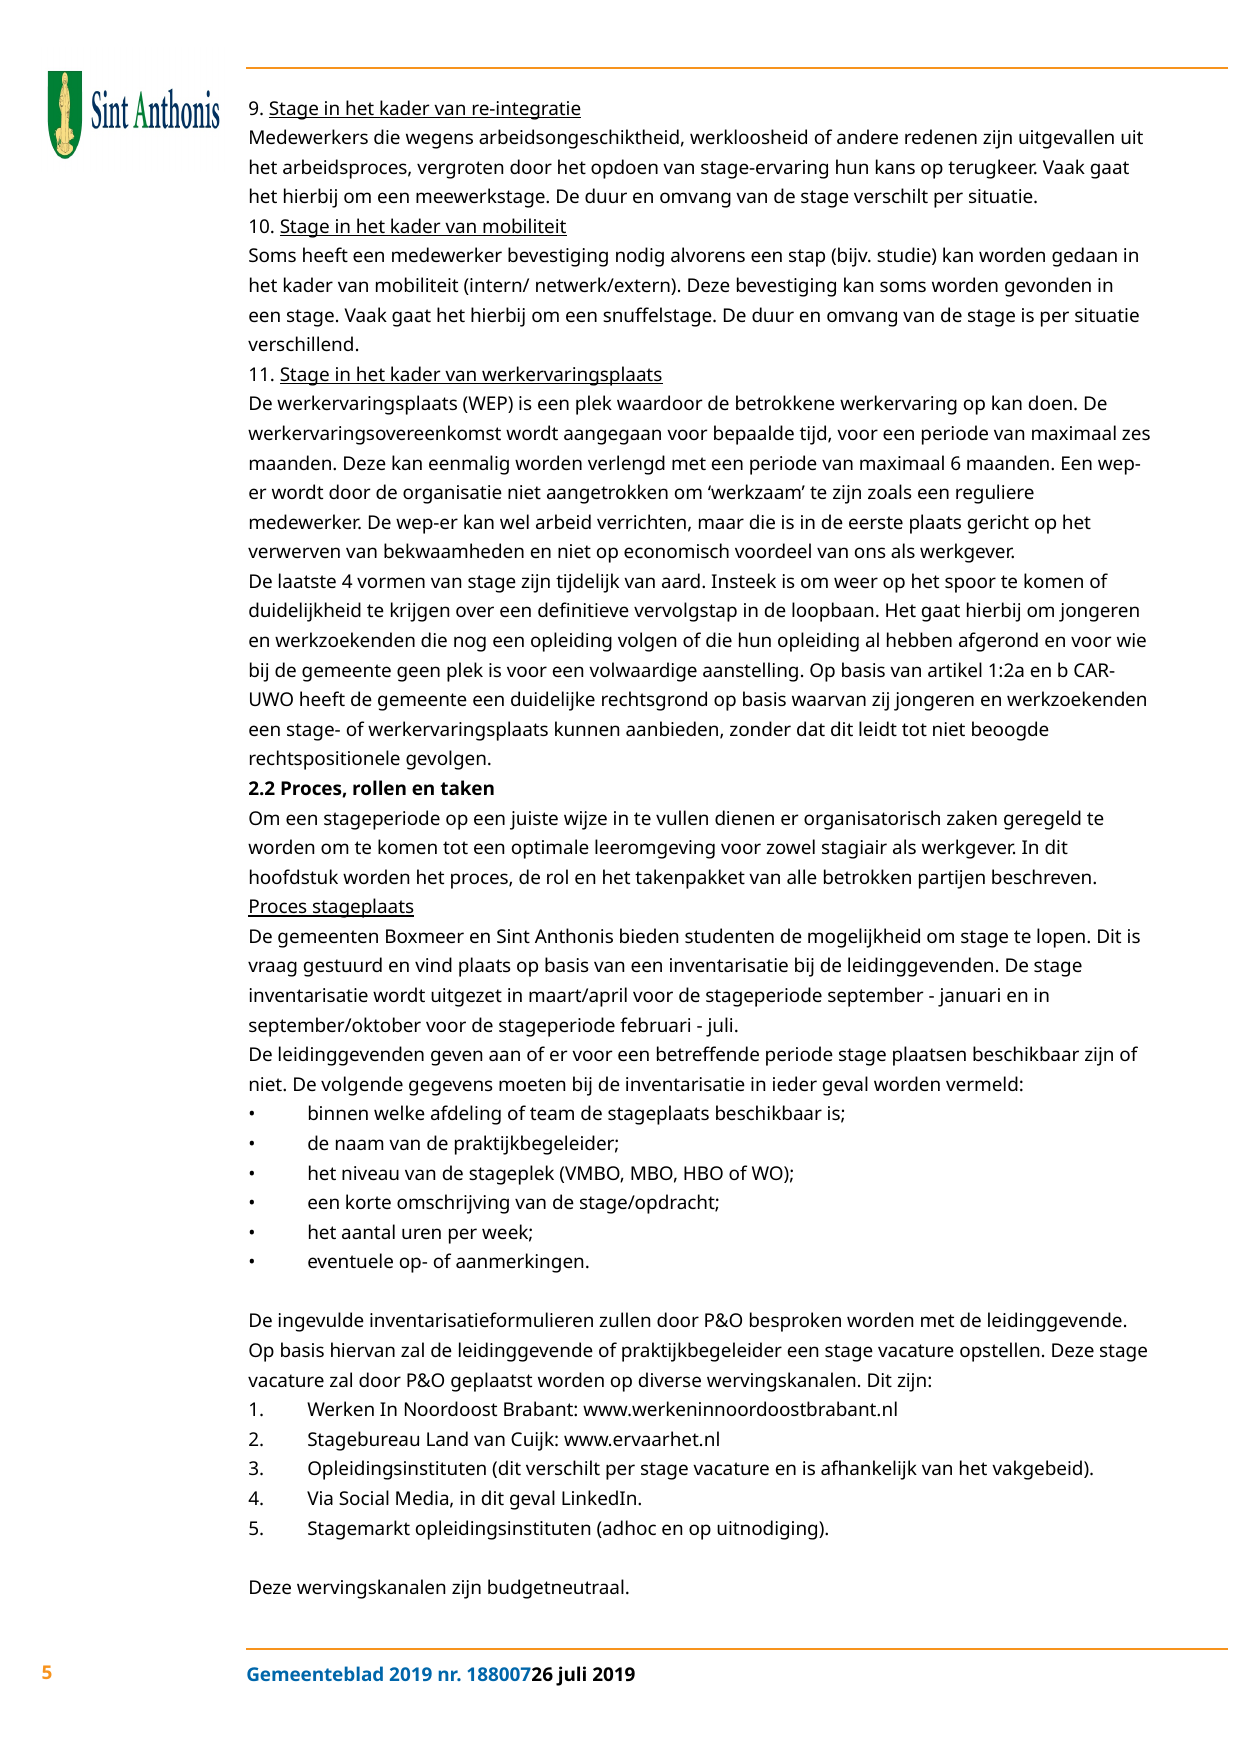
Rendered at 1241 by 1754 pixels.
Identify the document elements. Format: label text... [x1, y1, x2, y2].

list Via Social Media, in dit geval LinkedIn. [248, 1485, 1152, 1511]
text De laatste 4 vormen van stage zijn tijdelijk van aard. Insteek is om weer op het spoor te komen of duidelijkheid te krijgen over een definitieve vervolgstap in de loopbaan. Het gaat hierbij om jongeren en werkzoekenden die nog een opleiding volgen of die hun opleiding al hebben afgerond en voor wie bij de gemeente geen plek is voor een volwaardige aanstelling. Op basis van artikel 1:2a en b CAR-UWO heeft de gemeente een duidelijke rechtsgrond op basis waarvan zij jongeren en werkzoekenden een stage- of werkervaringsplaats kunnen aanbieden, zonder dat dit leidt tot niet beoogde rechtspositionele gevolgen. [248, 568, 1152, 771]
text 9. Stage in het kader van re-integratie [248, 95, 1152, 121]
list Werken In Noordoost Brabant: www.werkeninnoordoostbrabant.nl [248, 1396, 1152, 1422]
text 2.2 Proces, rollen en taken [248, 775, 1152, 801]
list Stagebureau Land van Cuijk: www.ervaarhet.nl [248, 1426, 1152, 1452]
list binnen welke afdeling of team de stageplaats beschikbaar is; [248, 1101, 1152, 1126]
list het niveau van de stageplek (VMBO, MBO, HBO of WO); [248, 1160, 1152, 1186]
list de naam van de praktijkbegeleider; [248, 1130, 1152, 1156]
text Soms heeft een medewerker bevestiging nodig alvorens een stap (bijv. studie) kan worden gedaan in het kader van mobiliteit (intern/ netwerk/extern). Deze bevestiging kan soms worden gevonden in een stage. Vaak gaat het hierbij om een snuffelstage. De duur en omvang van de stage is per situatie verschillend. [248, 243, 1152, 357]
text Deze wervingskanalen zijn budgetneutraal. [248, 1574, 1152, 1600]
text De werkervaringsplaats (WEP) is een plek waardoor de betrokkene werkervaring op kan doen. De werkervaringsovereenkomst wordt aangegaan voor bepaalde tijd, voor een periode van maximaal zes maanden. Deze kan eenmalig worden verlengd met een periode van maximaal 6 maanden. Een wep-er wordt door de organisatie niet aangetrokken om ‘werkzaam’ te zijn zoals een reguliere medewerker. De wep-er kan wel arbeid verrichten, maar die is in de eerste plaats gericht op het verwerven van bekwaamheden en niet op economisch voordeel van ons als werkgever. [248, 391, 1152, 564]
list een korte omschrijving van de stage/opdracht; [248, 1189, 1152, 1215]
picture [41, 47, 231, 172]
text De ingevulde inventarisatieformulieren zullen door P&O besproken worden met de leidinggevende. Op basis hiervan zal de leidinggevende of praktijkbegeleider een stage vacature opstellen. Deze stage vacature zal door P&O geplaatst worden op diverse wervingskanalen. Dit zijn: [248, 1308, 1152, 1393]
text De leidinggevenden geven aan of er voor een betreffende periode stage plaatsen beschikbaar zijn of niet. De volgende gegevens moeten bij de inventarisatie in ieder geval worden vermeld: [248, 1041, 1152, 1097]
list Opleidingsinstituten (dit verschilt per stage vacature en is afhankelijk van het vakgebeid). [248, 1456, 1152, 1481]
list Stagemarkt opleidingsinstituten (adhoc en op uitnodiging). [248, 1515, 1152, 1541]
text Proces stageplaats [248, 893, 1152, 919]
text De gemeenten Boxmeer en Sint Anthonis bieden studenten de mogelijkheid om stage te lopen. Dit is vraag gestuurd en vind plaats op basis van een inventarisatie bij de leidinggevenden. De stage inventarisatie wordt uitgezet in maart/april voor de stageperiode september - januari en in september/oktober voor de stageperiode februari - juli. [248, 923, 1152, 1038]
text Medewerkers die wegens arbeidsongeschiktheid, werkloosheid of andere redenen zijn uitgevallen uit het arbeidsproces, vergroten door het opdoen van stage-ervaring hun kans op terugkeer. Vaak gaat het hierbij om een meewerkstage. De duur en omvang van de stage verschilt per situatie. [248, 124, 1152, 209]
text 11. Stage in het kader van werkervaringsplaats [248, 361, 1152, 387]
text 10. Stage in het kader van mobiliteit [248, 213, 1152, 239]
list eventuele op- of aanmerkingen. [248, 1248, 1152, 1274]
list het aantal uren per week; [248, 1219, 1152, 1245]
text Om een stageperiode op een juiste wijze in te vullen dienen er organisatorisch zaken geregeld te worden om te komen tot een optimale leeromgeving voor zowel stagiair als werkgever. In dit hoofdstuk worden het proces, de rol en het takenpakket van alle betrokken partijen beschreven. [248, 805, 1152, 890]
